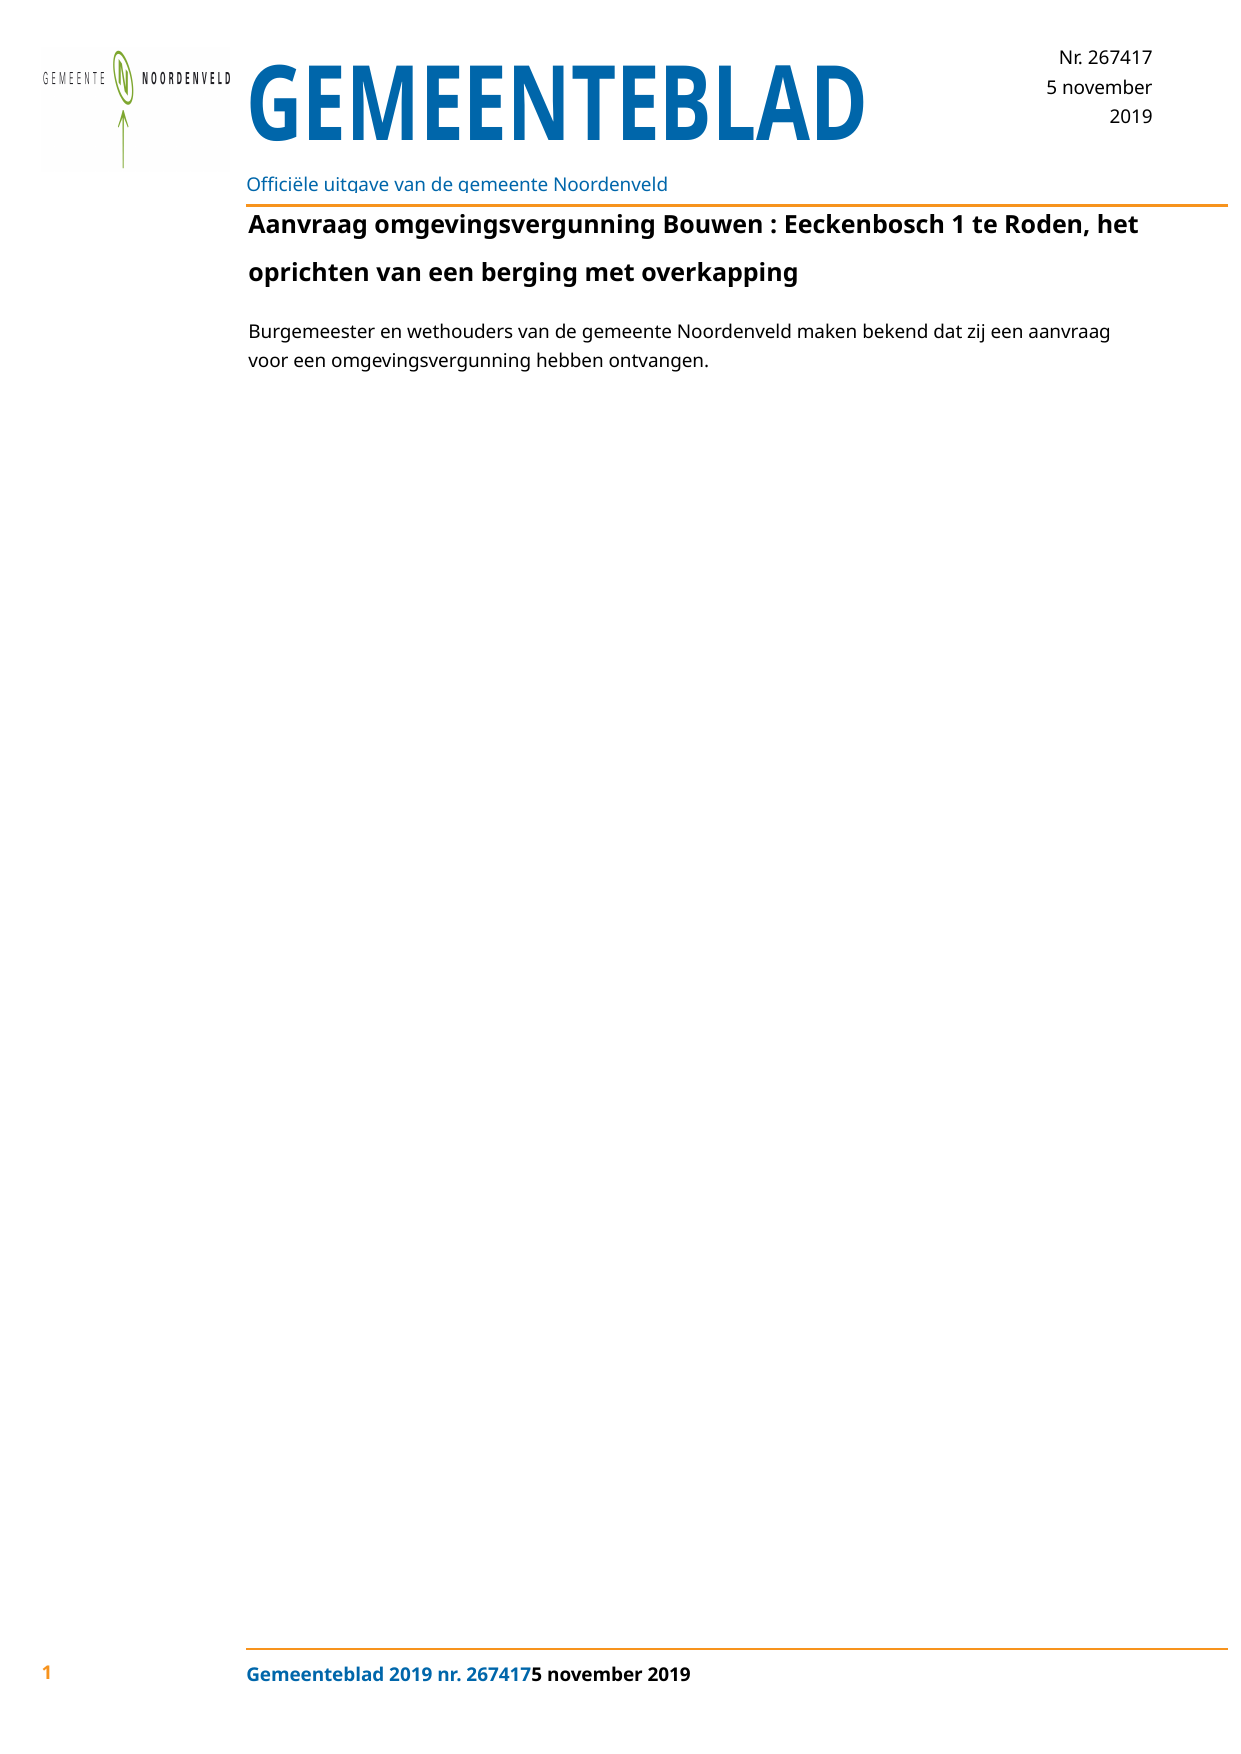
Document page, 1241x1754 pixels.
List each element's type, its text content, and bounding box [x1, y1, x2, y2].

picture [41, 47, 231, 172]
text Burgemeester en wethouders van de gemeente Noordenveld maken bekend dat zij een aanvraag voor een omgevingsvergunning hebben ontvangen. [248, 318, 1152, 373]
text Aanvraag omgevingsvergunning Bouwen : Eeckenbosch 1 te Roden, het oprichten van een berging met overkapping [248, 207, 1152, 288]
